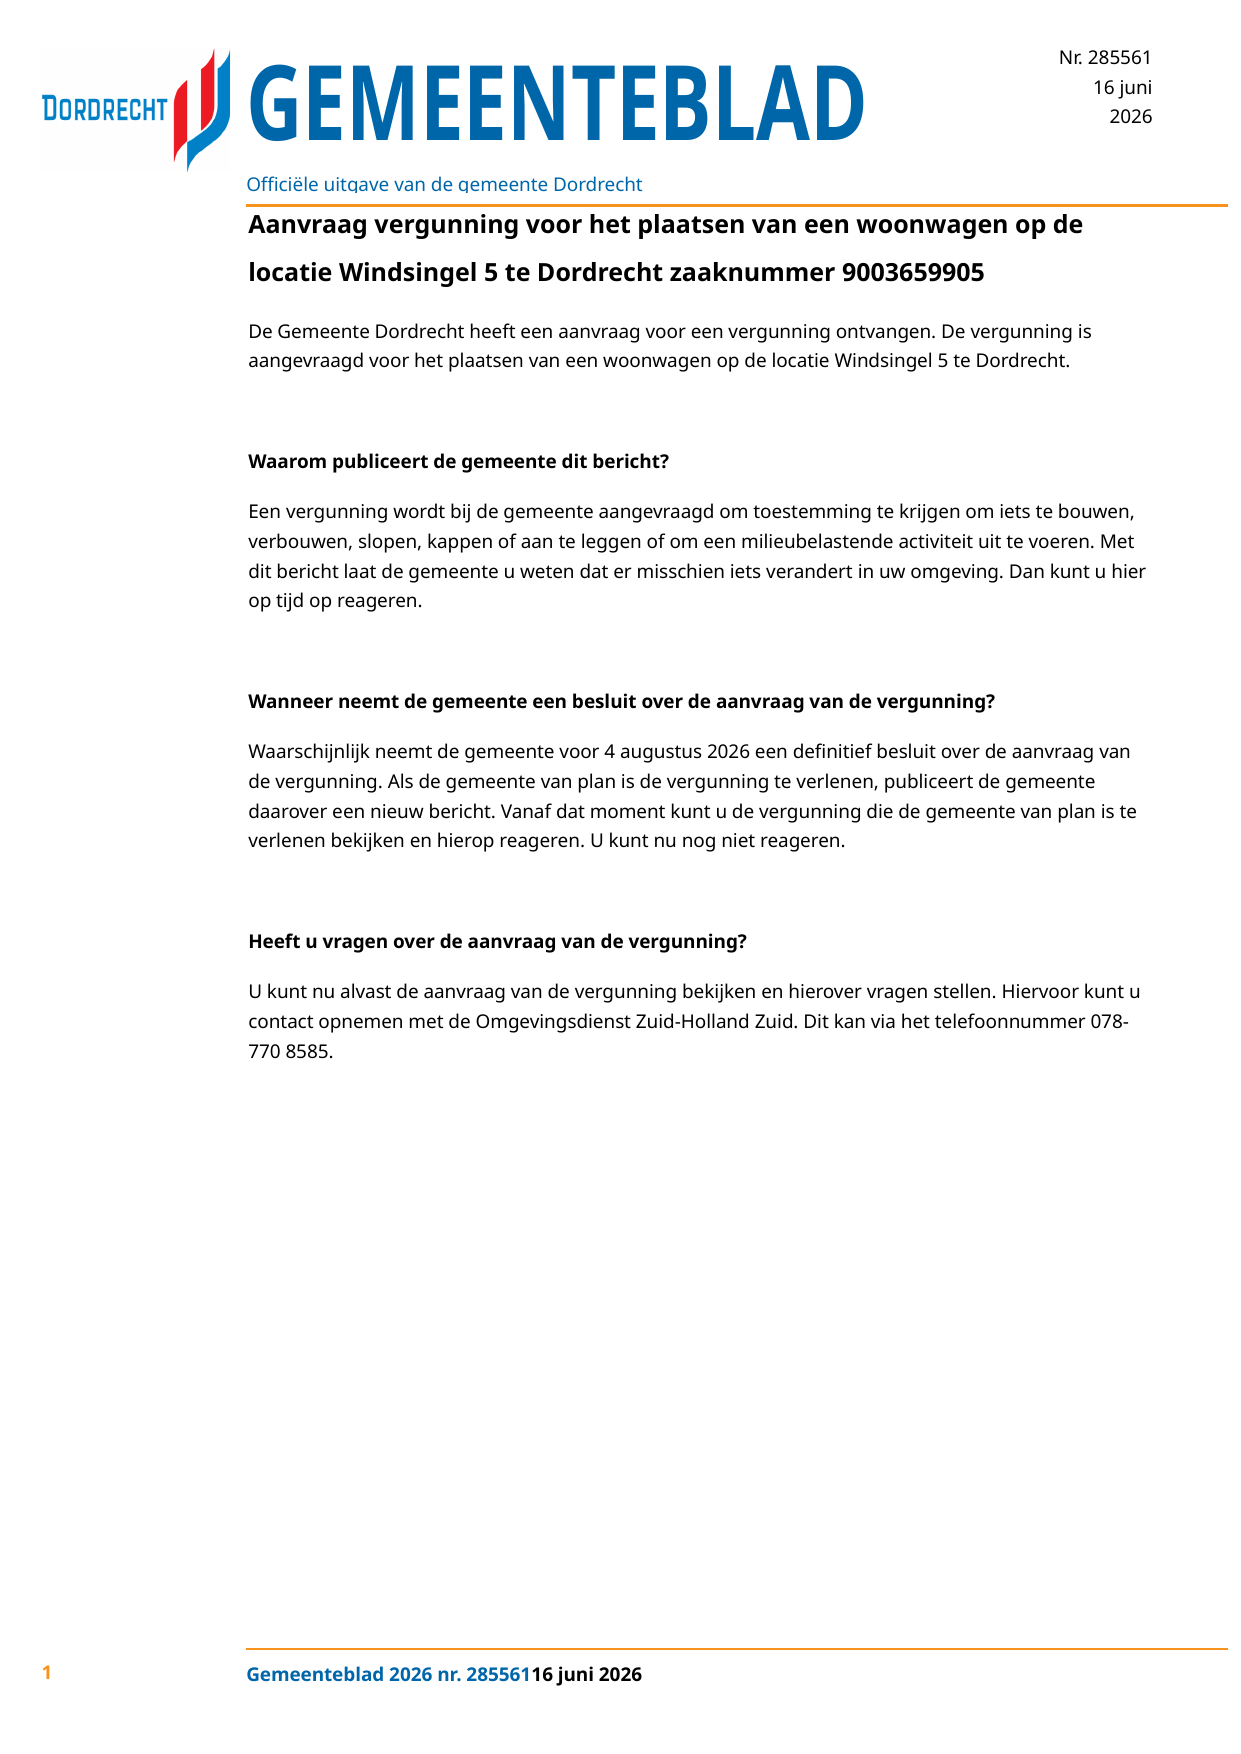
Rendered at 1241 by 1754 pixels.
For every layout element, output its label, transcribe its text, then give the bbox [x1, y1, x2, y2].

text De Gemeente Dordrecht heeft een aanvraag voor een vergunning ontvangen. De vergunning is aangevraagd voor het plaatsen van een woonwagen op de locatie Windsingel 5 te Dordrecht. [248, 318, 1152, 373]
text Wanneer neemt de gemeente een besluit over de aanvraag van de vergunning? [248, 688, 1152, 714]
text Waarom publiceert de gemeente dit bericht? [248, 448, 1152, 474]
text Waarschijnlijk neemt de gemeente voor 4 augustus 2026 een definitief besluit over de aanvraag van de vergunning. Als de gemeente van plan is de vergunning te verlenen, publiceert de gemeente daarover een nieuw bericht. Vanaf dat moment kunt u de vergunning die de gemeente van plan is te verlenen bekijken en hierop reageren. U kunt nu nog niet reageren. [248, 739, 1152, 853]
text U kunt nu alvast de aanvraag van de vergunning bekijken en hierover vragen stellen. Hiervoor kunt u contact opnemen met de Omgevingsdienst Zuid-Holland Zuid. Dit kan via het telefoonnummer 078-770 8585. [248, 979, 1152, 1064]
text Heeft u vragen over de aanvraag van de vergunning? [248, 928, 1152, 954]
picture [41, 47, 231, 172]
text Aanvraag vergunning voor het plaatsen van een woonwagen op de locatie Windsingel 5 te Dordrecht zaaknummer 9003659905 [248, 207, 1152, 288]
text Een vergunning wordt bij de gemeente aangevraagd om toestemming te krijgen om iets te bouwen, verbouwen, slopen, kappen of aan te leggen of om een milieubelastende activiteit uit te voeren. Met dit bericht laat de gemeente u weten dat er misschien iets verandert in uw omgeving. Dan kunt u hier op tijd op reageren. [248, 499, 1152, 613]
